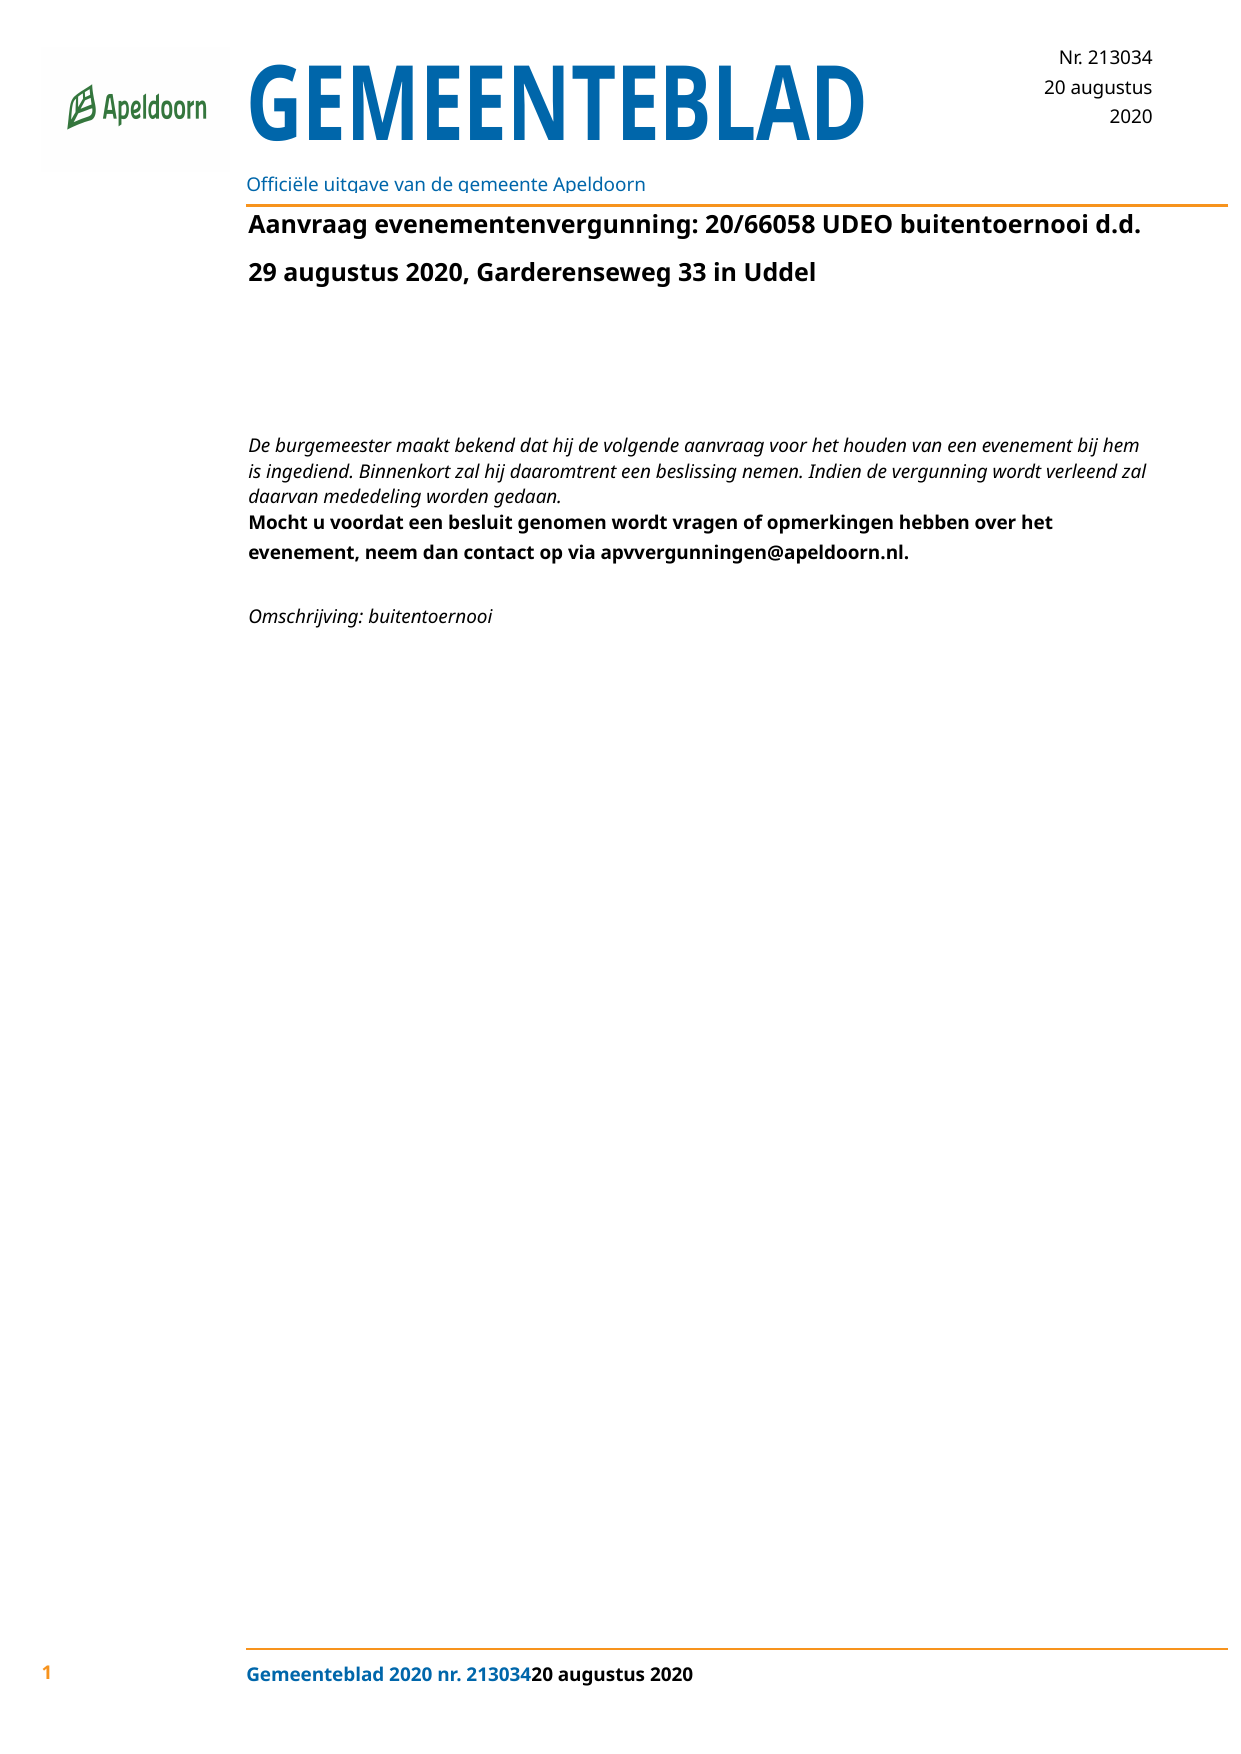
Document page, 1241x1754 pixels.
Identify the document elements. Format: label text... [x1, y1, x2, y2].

text Mocht u voordat een besluit genomen wordt vragen of opmerkingen hebben over het evenement, neem dan contact op via apvvergunningen@apeldoorn.nl. [248, 509, 1152, 565]
text Aanvraag evenementenvergunning: 20/66058 UDEO buitentoernooi d.d. 29 augustus 2020, Garderenseweg 33 in Uddel [248, 207, 1152, 288]
text De burgemeester maakt bekend dat hij de volgende aanvraag voor het houden van een evenement bij hem is ingediend. Binnenkort zal hij daaromtrent een beslissing nemen. Indien de vergunning wordt verleend zal daarvan mededeling worden gedaan. [248, 432, 1152, 509]
picture [41, 47, 231, 172]
text Omschrijving: buitentoernooi [248, 603, 1152, 629]
